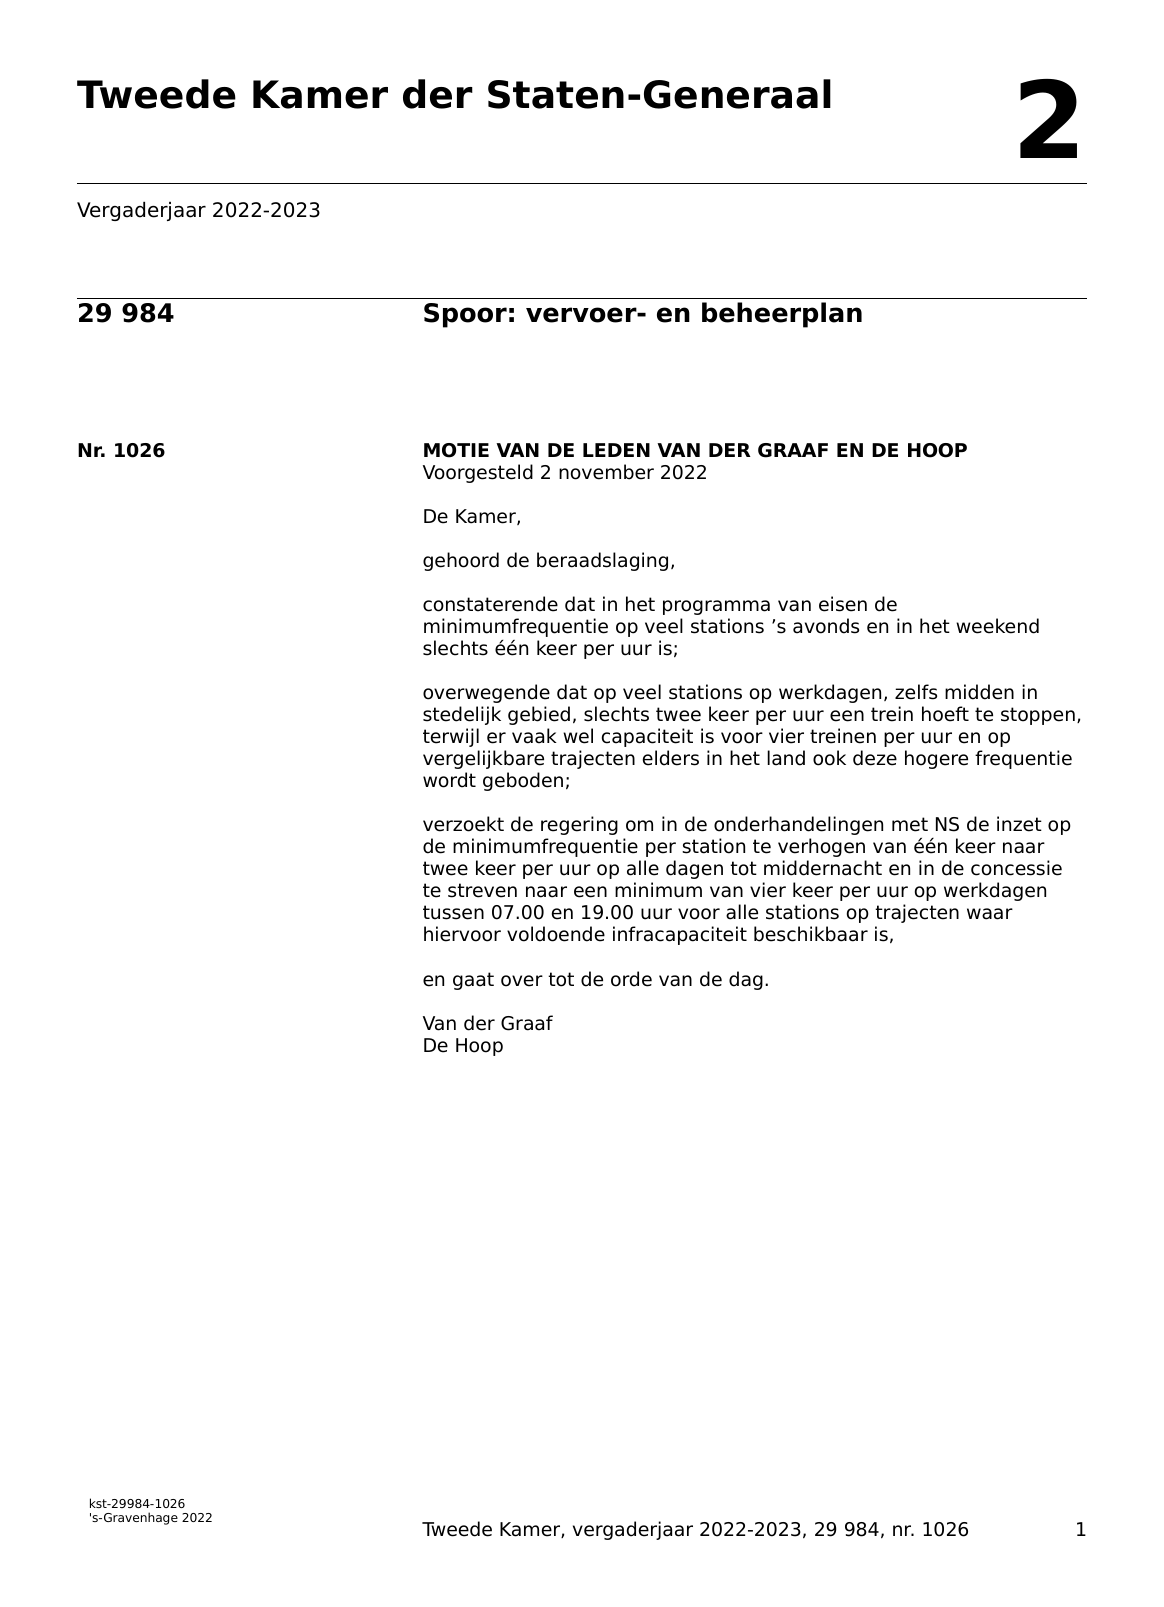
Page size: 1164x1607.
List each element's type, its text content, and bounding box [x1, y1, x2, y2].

text en gaat over tot de orde van de dag. [422, 968, 1087, 990]
table_cell Vergaderjaar 2022-2023 [77, 184, 1087, 298]
table_header 2 [886, 59, 1087, 183]
subtitle Nr. 1026 MOTIE VAN DE LEDEN VAN DER GRAAF EN DE HOOP [77, 440, 1087, 462]
text overwegende dat op veel stations op werkdagen, zelfs midden in stedelijk gebied, slechts twee keer per uur een trein hoeft te stoppen, terwijl er vaak wel capaciteit is voor vier treinen per uur en op vergelijkbare trajecten elders in het land ook deze hogere frequentie wordt geboden; [422, 682, 1087, 792]
text verzoekt de regering om in de onderhandelingen met NS de inzet op de minimumfrequentie per station te verhogen van één keer naar twee keer per uur op alle dagen tot middernacht en in de concessie te streven naar een minimum van vier keer per uur op werkdagen tussen 07.00 en 19.00 uur voor alle stations op trajecten waar hiervoor voldoende infracapaciteit beschikbaar is, [422, 814, 1087, 946]
text De Hoop [422, 1034, 1087, 1057]
text kst-29984-1026 [88, 1497, 323, 1511]
text 's-Gravenhage 2022 [88, 1511, 323, 1525]
text constaterende dat in het programma van eisen de minimumfrequentie op veel stations ’s avonds en in het weekend slechts één keer per uur is; [422, 594, 1087, 660]
text gehoord de beraadslaging, [422, 550, 1087, 572]
text De Kamer, [422, 506, 1087, 528]
text Voorgesteld 2 november 2022 [422, 462, 1087, 484]
subtitle 29 984 Spoor: vervoer- en beheerplan [77, 299, 1087, 329]
table_header Tweede Kamer der Staten-Generaal [77, 59, 886, 183]
text Van der Graaf [422, 1013, 1087, 1034]
